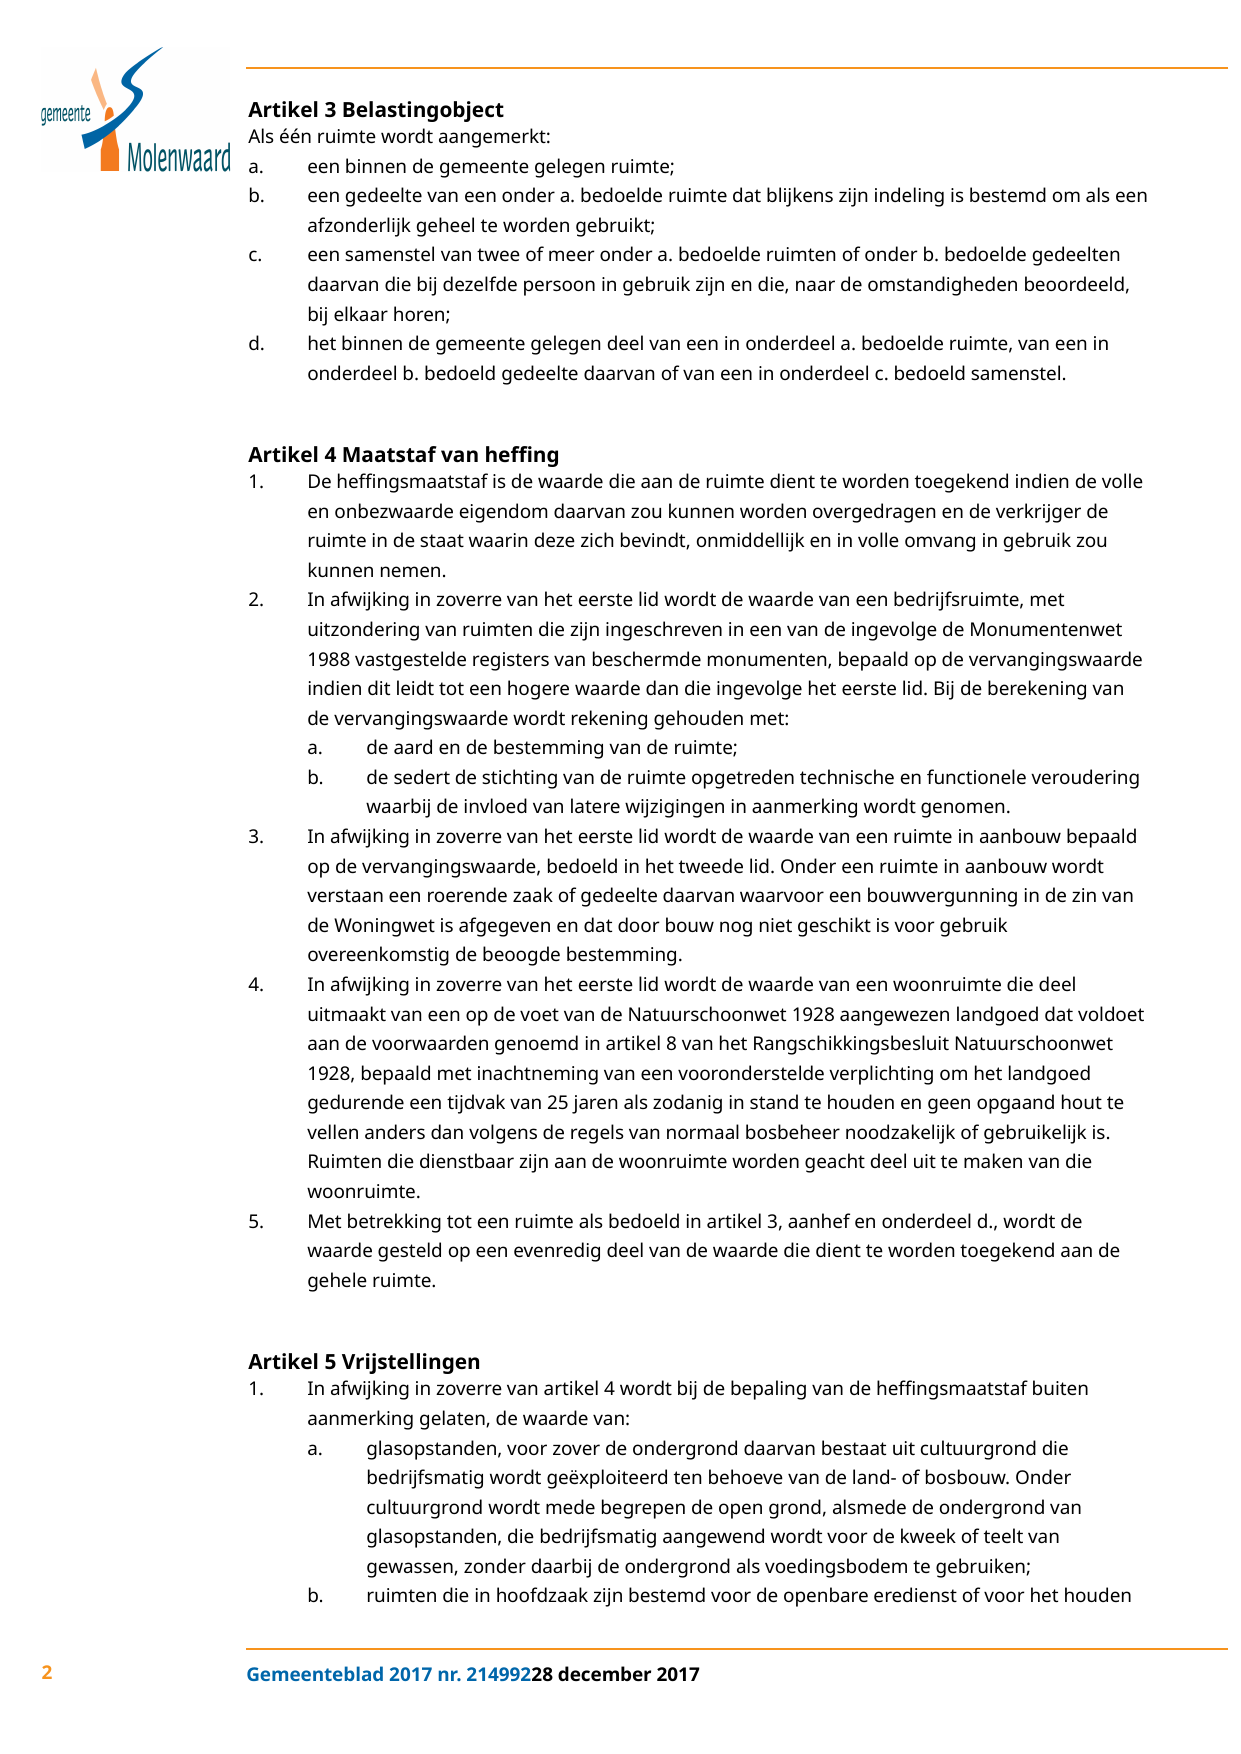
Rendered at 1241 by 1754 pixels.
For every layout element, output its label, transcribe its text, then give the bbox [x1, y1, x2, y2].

list de sedert de stichting van de ruimte opgetreden technische en functionele veroudering waarbij de invloed van latere wijzigingen in aanmerking wordt genomen. [307, 764, 1152, 819]
list In afwijking in zoverre van het eerste lid wordt de waarde van een ruimte in aanbouw bepaald op de vervangingswaarde, bedoeld in het tweede lid. Onder een ruimte in aanbouw wordt verstaan een roerende zaak of gedeelte daarvan waarvoor een bouwvergunning in de zin van de Woningwet is afgegeven en dat door bouw nog niet geschikt is voor gebruik overeenkomstig de beoogde bestemming. [248, 823, 1152, 967]
list een binnen de gemeente gelegen ruimte; [248, 153, 1152, 178]
text Als één ruimte wordt aangemerkt: [248, 123, 1152, 149]
text Artikel 5 Vrijstellingen [248, 1347, 1152, 1376]
list de aard en de bestemming van de ruimte; [307, 734, 1152, 760]
list De heffingsmaatstaf is de waarde die aan de ruimte dient te worden toegekend indien de volle en onbezwaarde eigendom daarvan zou kunnen worden overgedragen en de verkrijger de ruimte in de staat waarin deze zich bevindt, onmiddellijk en in volle omvang in gebruik zou kunnen nemen. [248, 468, 1152, 583]
picture [41, 47, 231, 172]
list In afwijking in zoverre van artikel 4 wordt bij de bepaling van de heffingsmaatstaf buiten aanmerking gelaten, de waarde van: [248, 1376, 1152, 1431]
list glasopstanden, voor zover de ondergrond daarvan bestaat uit cultuurgrond die bedrijfsmatig wordt geëxploiteerd ten behoeve van de land- of bosbouw. Onder cultuurgrond wordt mede begrepen de open grond, alsmede de ondergrond van glasopstanden, die bedrijfsmatig aangewend wordt voor de kweek of teelt van gewassen, zonder daarbij de ondergrond als voedingsbodem te gebruiken; [307, 1435, 1152, 1579]
list een gedeelte van een onder a. bedoelde ruimte dat blijkens zijn indeling is bestemd om als een afzonderlijk geheel te worden gebruikt; [248, 182, 1152, 238]
list ruimten die in hoofdzaak zijn bestemd voor de openbare eredienst of voor het houden [307, 1583, 1152, 1608]
list het binnen de gemeente gelegen deel van een in onderdeel a. bedoelde ruimte, van een in onderdeel b. bedoeld gedeelte daarvan of van een in onderdeel c. bedoeld samenstel. [248, 330, 1152, 386]
list In afwijking in zoverre van het eerste lid wordt de waarde van een woonruimte die deel uitmaakt van een op de voet van de Natuurschoonwet 1928 aangewezen landgoed dat voldoet aan de voorwaarden genoemd in artikel 8 van het Rangschikkingsbesluit Natuurschoonwet 1928, bepaald met inachtneming van een vooronderstelde verplichting om het landgoed gedurende een tijdvak van 25 jaren als zodanig in stand te houden en geen opgaand hout te vellen anders dan volgens de regels van normaal bosbeheer noodzakelijk of gebruikelijk is. Ruimten die dienstbaar zijn aan de woonruimte worden geacht deel uit te maken van die woonruimte. [248, 971, 1152, 1204]
list In afwijking in zoverre van het eerste lid wordt de waarde van een bedrijfsruimte, met uitzondering van ruimten die zijn ingeschreven in een van de ingevolge de Monumentenwet 1988 vastgestelde registers van beschermde monumenten, bepaald op de vervangingswaarde indien dit leidt tot een hogere waarde dan die ingevolge het eerste lid. Bij de berekening van de vervangingswaarde wordt rekening gehouden met: [248, 587, 1152, 731]
list Met betrekking tot een ruimte als bedoeld in artikel 3, aanhef en onderdeel d., wordt de waarde gesteld op een evenredig deel van de waarde die dient te worden toegekend aan de gehele ruimte. [248, 1208, 1152, 1293]
text Artikel 4 Maatstaf van heffing [248, 440, 1152, 468]
text Artikel 3 Belastingobject [248, 95, 1152, 123]
list een samenstel van twee of meer onder a. bedoelde ruimten of onder b. bedoelde gedeelten daarvan die bij dezelfde persoon in gebruik zijn en die, naar de omstandigheden beoordeeld, bij elkaar horen; [248, 242, 1152, 326]
